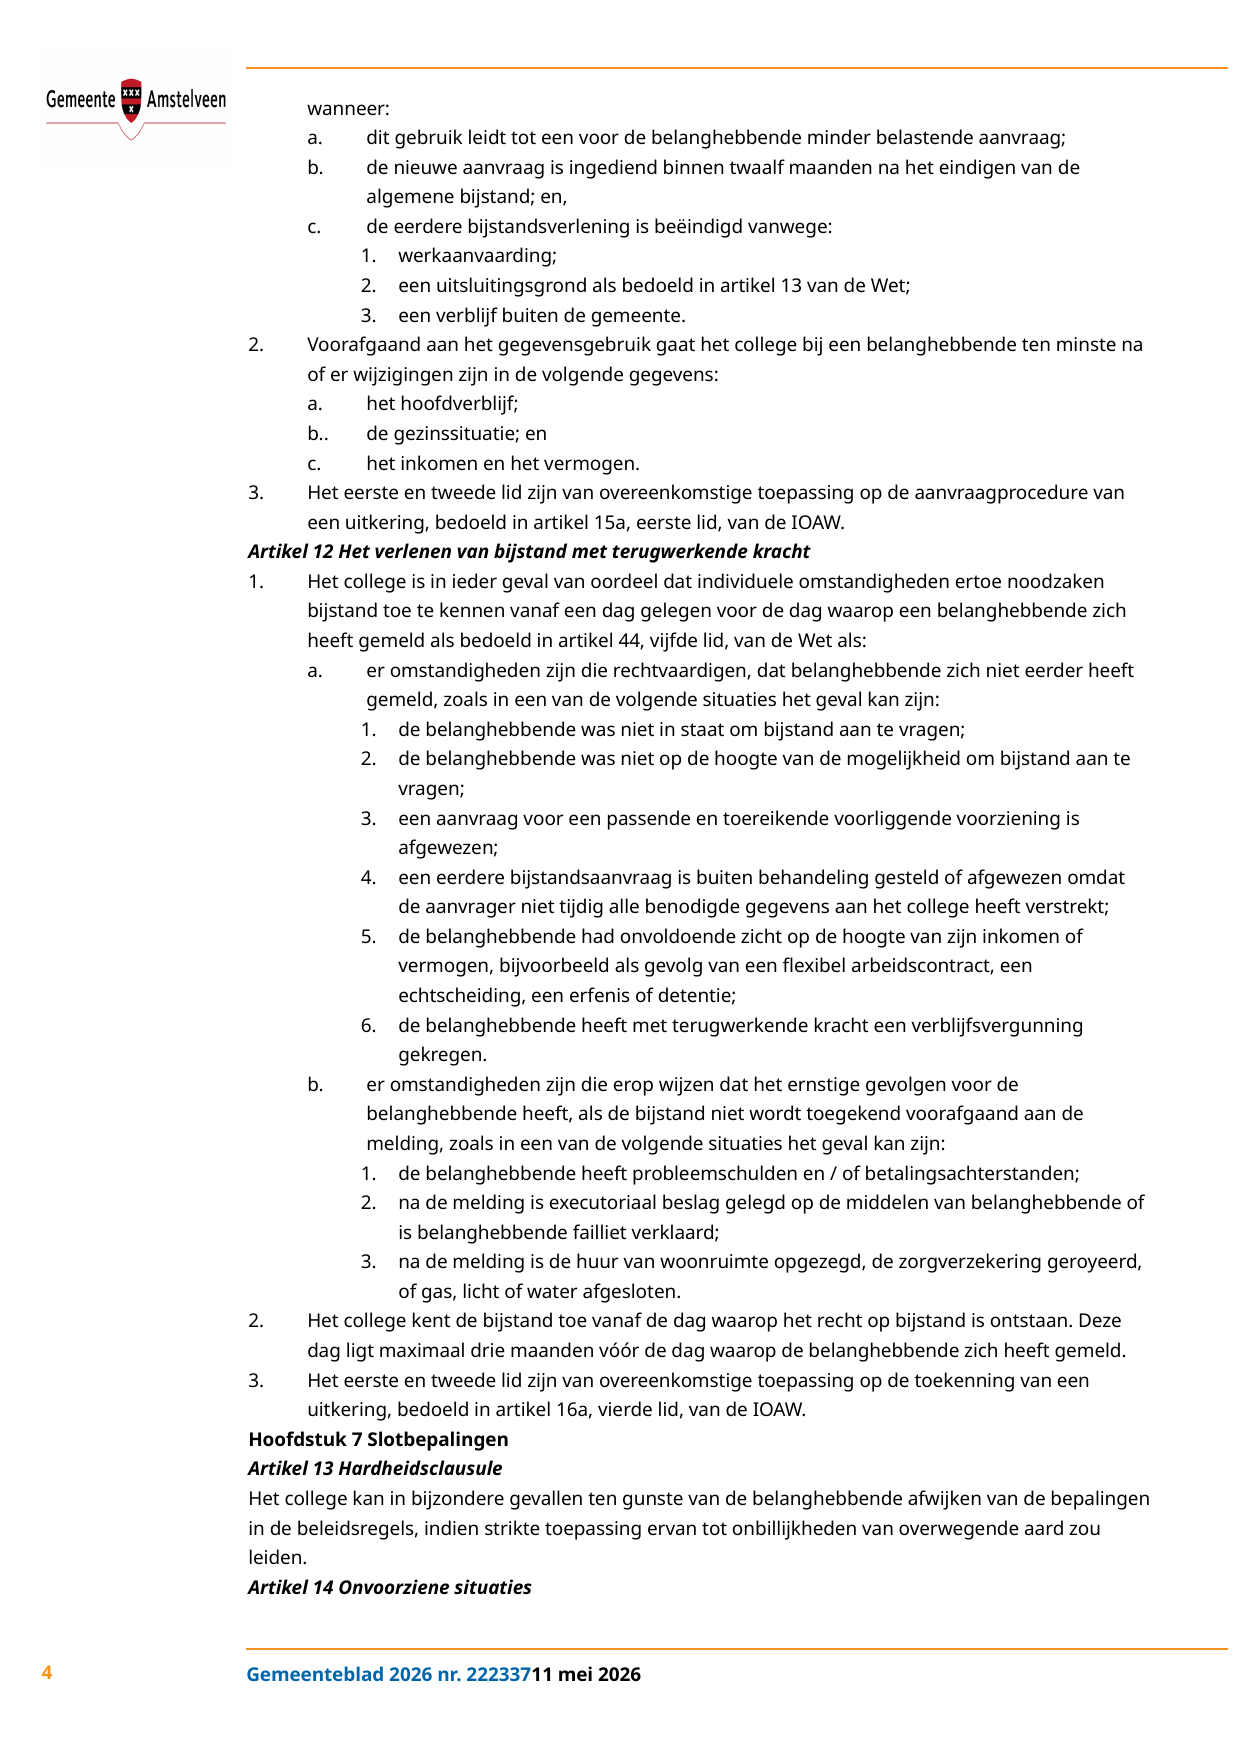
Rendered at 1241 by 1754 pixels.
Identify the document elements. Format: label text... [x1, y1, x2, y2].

text Artikel 14 Onvoorziene situaties [248, 1574, 1152, 1600]
list er omstandigheden zijn die rechtvaardigen, dat belanghebbende zich niet eerder heeft gemeld, zoals in een van de volgende situaties het geval kan zijn: [307, 657, 1152, 712]
list na de melding is de huur van woonruimte opgezegd, de zorgverzekering geroyeerd, of gas, licht of water afgesloten. [361, 1248, 1152, 1304]
list het hoofdverblijf; [307, 391, 1152, 416]
picture [41, 47, 231, 172]
list een aanvraag voor een passende en toereikende voorliggende voorziening is afgewezen; [361, 805, 1152, 860]
list Het college is in ieder geval van oordeel dat individuele omstandigheden ertoe noodzaken bijstand toe te kennen vanaf een dag gelegen voor de dag waarop een belanghebbende zich heeft gemeld als bedoeld in artikel 44, vijfde lid, van de Wet als: [248, 568, 1152, 653]
list de belanghebbende was niet in staat om bijstand aan te vragen; [361, 716, 1152, 742]
list een uitsluitingsgrond als bedoeld in artikel 13 van de Wet; [361, 272, 1152, 298]
list een eerdere bijstandsaanvraag is buiten behandeling gesteld of afgewezen omdat de aanvrager niet tijdig alle benodigde gegevens aan het college heeft verstrekt; [361, 864, 1152, 919]
list het inkomen en het vermogen. [307, 450, 1152, 476]
list de eerdere bijstandsverlening is beëindigd vanwege: [307, 213, 1152, 239]
list dit gebruik leidt tot een voor de belanghebbende minder belastende aanvraag; [307, 124, 1152, 150]
text Het college kan in bijzondere gevallen ten gunste van de belanghebbende afwijken van de bepalingen in de beleidsregels, indien strikte toepassing ervan tot onbillijkheden van overwegende aard zou leiden. [248, 1485, 1152, 1570]
list wanneer: [248, 95, 1152, 121]
list de belanghebbende heeft probleemschulden en / of betalingsachterstanden; [361, 1160, 1152, 1186]
list werkaanvaarding; [361, 243, 1152, 268]
list de nieuwe aanvraag is ingediend binnen twaalf maanden na het eindigen van de algemene bijstand; en, [307, 154, 1152, 209]
text Artikel 12 Het verlenen van bijstand met terugwerkende kracht [248, 538, 1152, 564]
list de belanghebbende heeft met terugwerkende kracht een verblijfsvergunning gekregen. [361, 1012, 1152, 1067]
list Het eerste en tweede lid zijn van overeenkomstige toepassing op de aanvraagprocedure van een uitkering, bedoeld in artikel 15a, eerste lid, van de IOAW. [248, 479, 1152, 535]
text Artikel 13 Hardheidsclausule [248, 1456, 1152, 1481]
list er omstandigheden zijn die erop wijzen dat het ernstige gevolgen voor de belanghebbende heeft, als de bijstand niet wordt toegekend voorafgaand aan de melding, zoals in een van de volgende situaties het geval kan zijn: [307, 1071, 1152, 1156]
list Voorafgaand aan het gegevensgebruik gaat het college bij een belanghebbende ten minste na of er wijzigingen zijn in de volgende gegevens: [248, 331, 1152, 387]
text Hoofdstuk 7 Slotbepalingen [248, 1426, 1152, 1452]
list de gezinssituatie; en [307, 420, 1152, 446]
list de belanghebbende was niet op de hoogte van de mogelijkheid om bijstand aan te vragen; [361, 746, 1152, 801]
list Het eerste en tweede lid zijn van overeenkomstige toepassing op de toekenning van een uitkering, bedoeld in artikel 16a, vierde lid, van de IOAW. [248, 1367, 1152, 1422]
list na de melding is executoriaal beslag gelegd op de middelen van belanghebbende of is belanghebbende failliet verklaard; [361, 1189, 1152, 1245]
list een verblijf buiten de gemeente. [361, 302, 1152, 328]
list Het college kent de bijstand toe vanaf de dag waarop het recht op bijstand is ontstaan. Deze dag ligt maximaal drie maanden vóór de dag waarop de belanghebbende zich heeft gemeld. [248, 1308, 1152, 1363]
list de belanghebbende had onvoldoende zicht op de hoogte van zijn inkomen of vermogen, bijvoorbeeld als gevolg van een flexibel arbeidscontract, een echtscheiding, een erfenis of detentie; [361, 923, 1152, 1008]
